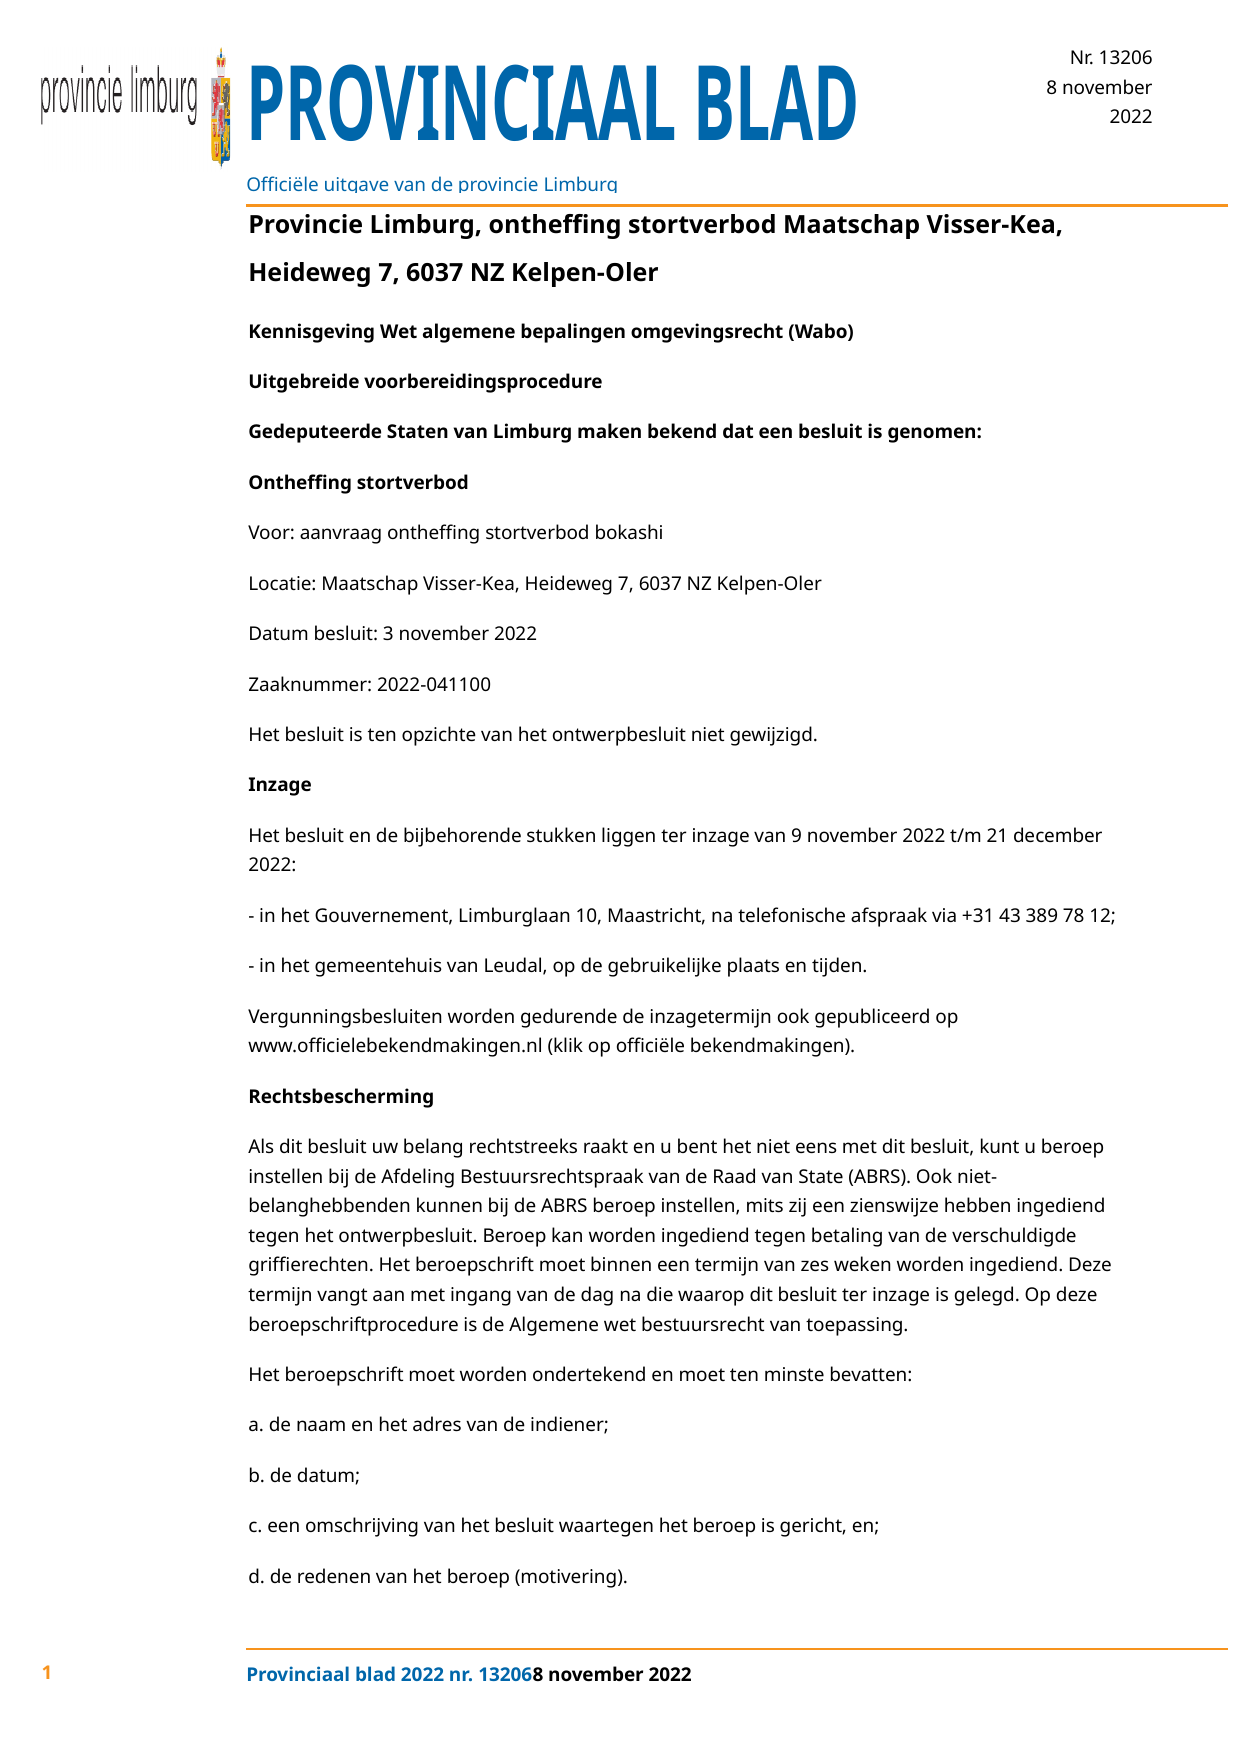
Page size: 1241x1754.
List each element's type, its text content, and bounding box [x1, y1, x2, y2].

text Het besluit en de bijbehorende stukken liggen ter inzage van 9 november 2022 t/m 21 december 2022: [248, 822, 1152, 877]
text Uitgebreide voorbereidingsprocedure [248, 368, 1152, 394]
text Vergunningsbesluiten worden gedurende de inzagetermijn ook gepubliceerd op www.officielebekendmakingen.nl (klik op officiële bekendmakingen). [248, 1003, 1152, 1058]
text a. de naam en het adres van de indiener; [248, 1412, 1152, 1437]
text Als dit besluit uw belang rechtstreeks raakt en u bent het niet eens met dit besluit, kunt u beroep instellen bij de Afdeling Bestuursrechtspraak van de Raad van State (ABRS). Ook niet-belanghebbenden kunnen bij de ABRS beroep instellen, mits zij een zienswijze hebben ingediend tegen het ontwerpbesluit. Beroep kan worden ingediend tegen betaling van de verschuldigde griffierechten. Het beroepschrift moet binnen een termijn van zes weken worden ingediend. Deze termijn vangt aan met ingang van de dag na die waarop dit besluit ter inzage is gelegd. Op deze beroepschriftprocedure is de Algemene wet bestuursrecht van toepassing. [248, 1133, 1152, 1337]
picture [41, 47, 231, 172]
text - in het gemeentehuis van Leudal, op de gebruikelijke plaats en tijden. [248, 952, 1152, 978]
text Het besluit is ten opzichte van het ontwerpbesluit niet gewijzigd. [248, 721, 1152, 747]
text Ontheffing stortverbod [248, 469, 1152, 495]
text Provincie Limburg, ontheffing stortverbod Maatschap Visser-Kea, Heideweg 7, 6037 NZ Kelpen-Oler [248, 207, 1152, 288]
text Rechtsbescherming [248, 1083, 1152, 1109]
text c. een omschrijving van het besluit waartegen het beroep is gericht, en; [248, 1512, 1152, 1538]
text Het beroepschrift moet worden ondertekend en moet ten minste bevatten: [248, 1361, 1152, 1387]
text Kennisgeving Wet algemene bepalingen omgevingsrecht (Wabo) [248, 318, 1152, 344]
text Zaaknummer: 2022-041100 [248, 671, 1152, 697]
text b. de datum; [248, 1462, 1152, 1488]
text Gedeputeerde Staten van Limburg maken bekend dat een besluit is genomen: [248, 419, 1152, 444]
text Datum besluit: 3 november 2022 [248, 620, 1152, 646]
text - in het Gouvernement, Limburglaan 10, Maastricht, na telefonische afspraak via +31 43 389 78 12; [248, 902, 1152, 928]
text d. de redenen van het beroep (motivering). [248, 1563, 1152, 1589]
text Voor: aanvraag ontheffing stortverbod bokashi [248, 519, 1152, 545]
text Inzage [248, 772, 1152, 797]
text Locatie: Maatschap Visser-Kea, Heideweg 7, 6037 NZ Kelpen-Oler [248, 570, 1152, 596]
